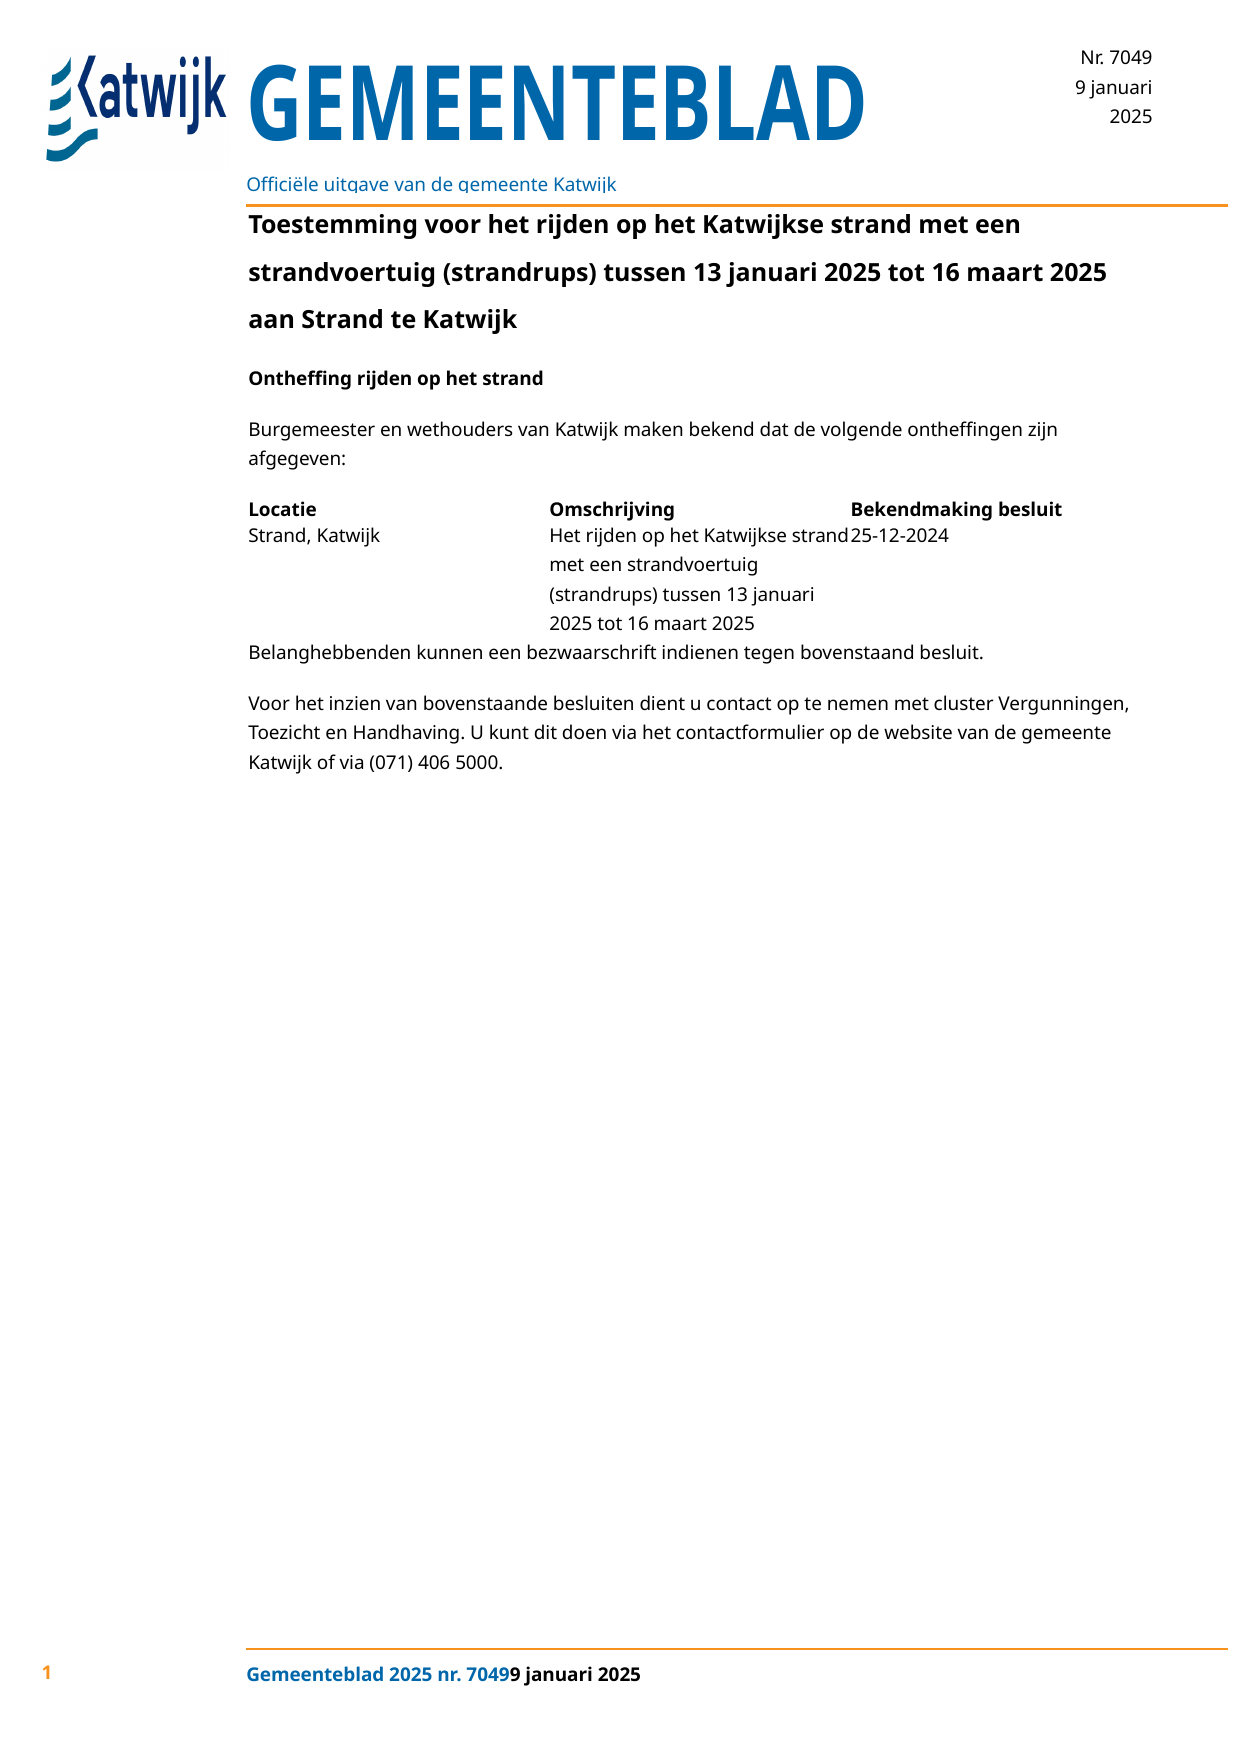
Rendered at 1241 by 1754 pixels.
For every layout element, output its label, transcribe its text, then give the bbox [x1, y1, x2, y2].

text Voor het inzien van bovenstaande besluiten dient u contact op te nemen met cluster Vergunningen, Toezicht en Handhaving. U kunt dit doen via het contactformulier op de website van de gemeente Katwijk of via (071) 406 5000. [248, 690, 1152, 775]
table_header Locatie [248, 496, 549, 522]
text Toestemming voor het rijden op het Katwijkse strand met een strandvoertuig (strandrups) tussen 13 januari 2025 tot 16 maart 2025 aan Strand te Katwijk [248, 207, 1152, 336]
table_cell Het rijden op het Katwijkse strand met een strandvoertuig (strandrups) tussen 13 januari 2025 tot 16 maart 2025 [549, 522, 850, 636]
text Belanghebbenden kunnen een bezwaarschrift indienen tegen bovenstaand besluit. [248, 639, 1152, 665]
table_header Omschrijving [549, 496, 850, 522]
text Burgemeester en wethouders van Katwijk maken bekend dat de volgende ontheffingen zijn afgegeven: [248, 416, 1152, 471]
table_cell Strand, Katwijk [248, 522, 549, 636]
picture [41, 47, 231, 172]
table_cell 25-12-2024 [850, 522, 1152, 636]
text Ontheffing rijden op het strand [248, 366, 1152, 391]
table_header Bekendmaking besluit [850, 496, 1152, 522]
